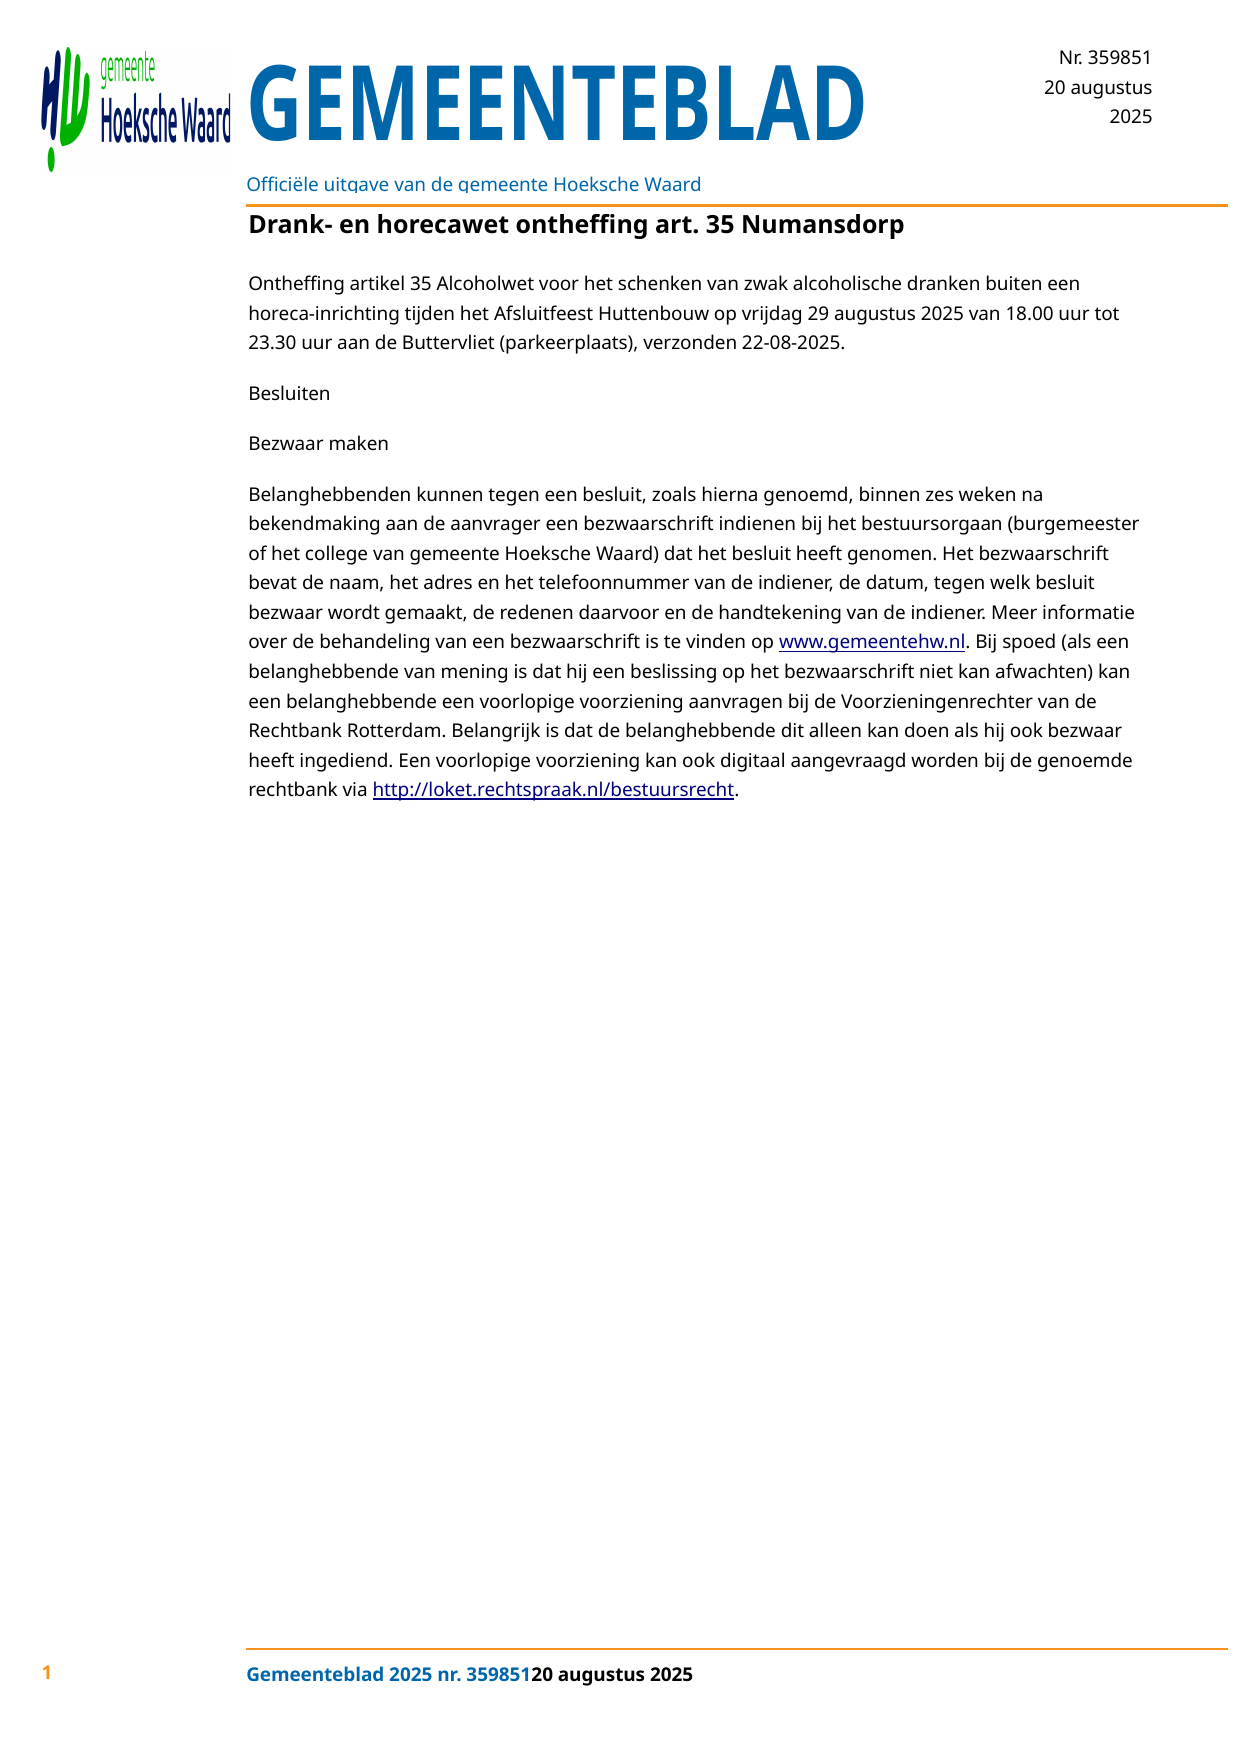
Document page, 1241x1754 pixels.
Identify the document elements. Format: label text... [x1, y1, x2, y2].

text Drank- en horecawet ontheffing art. 35 Numansdorp [248, 207, 1152, 241]
text Besluiten [248, 380, 1152, 406]
picture [41, 47, 231, 172]
text Bezwaar maken [248, 430, 1152, 456]
text Ontheffing artikel 35 Alcoholwet voor het schenken van zwak alcoholische dranken buiten een horeca-inrichting tijden het Afsluitfeest Huttenbouw op vrijdag 29 augustus 2025 van 18.00 uur tot 23.30 uur aan de Buttervliet (parkeerplaats), verzonden 22-08-2025. [248, 270, 1152, 355]
text Belanghebbenden kunnen tegen een besluit, zoals hierna genoemd, binnen zes weken na bekendmaking aan de aanvrager een bezwaarschrift indienen bij het bestuursorgaan (burgemeester of het college van gemeente Hoeksche Waard) dat het besluit heeft genomen. Het bezwaarschrift bevat de naam, het adres en het telefoonnummer van de indiener, de datum, tegen welk besluit bezwaar wordt gemaakt, de redenen daarvoor en de handtekening van de indiener. Meer informatie over de behandeling van een bezwaarschrift is te vinden op www.gemeentehw.nl. Bij spoed (als een belanghebbende van mening is dat hij een beslissing op het bezwaarschrift niet kan afwachten) kan een belanghebbende een voorlopige voorziening aanvragen bij de Voorzieningenrechter van de Rechtbank Rotterdam. Belangrijk is dat de belanghebbende dit alleen kan doen als hij ook bezwaar heeft ingediend. Een voorlopige voorziening kan ook digitaal aangevraagd worden bij de genoemde rechtbank via http://loket.rechtspraak.nl/bestuursrecht. [248, 481, 1152, 802]
